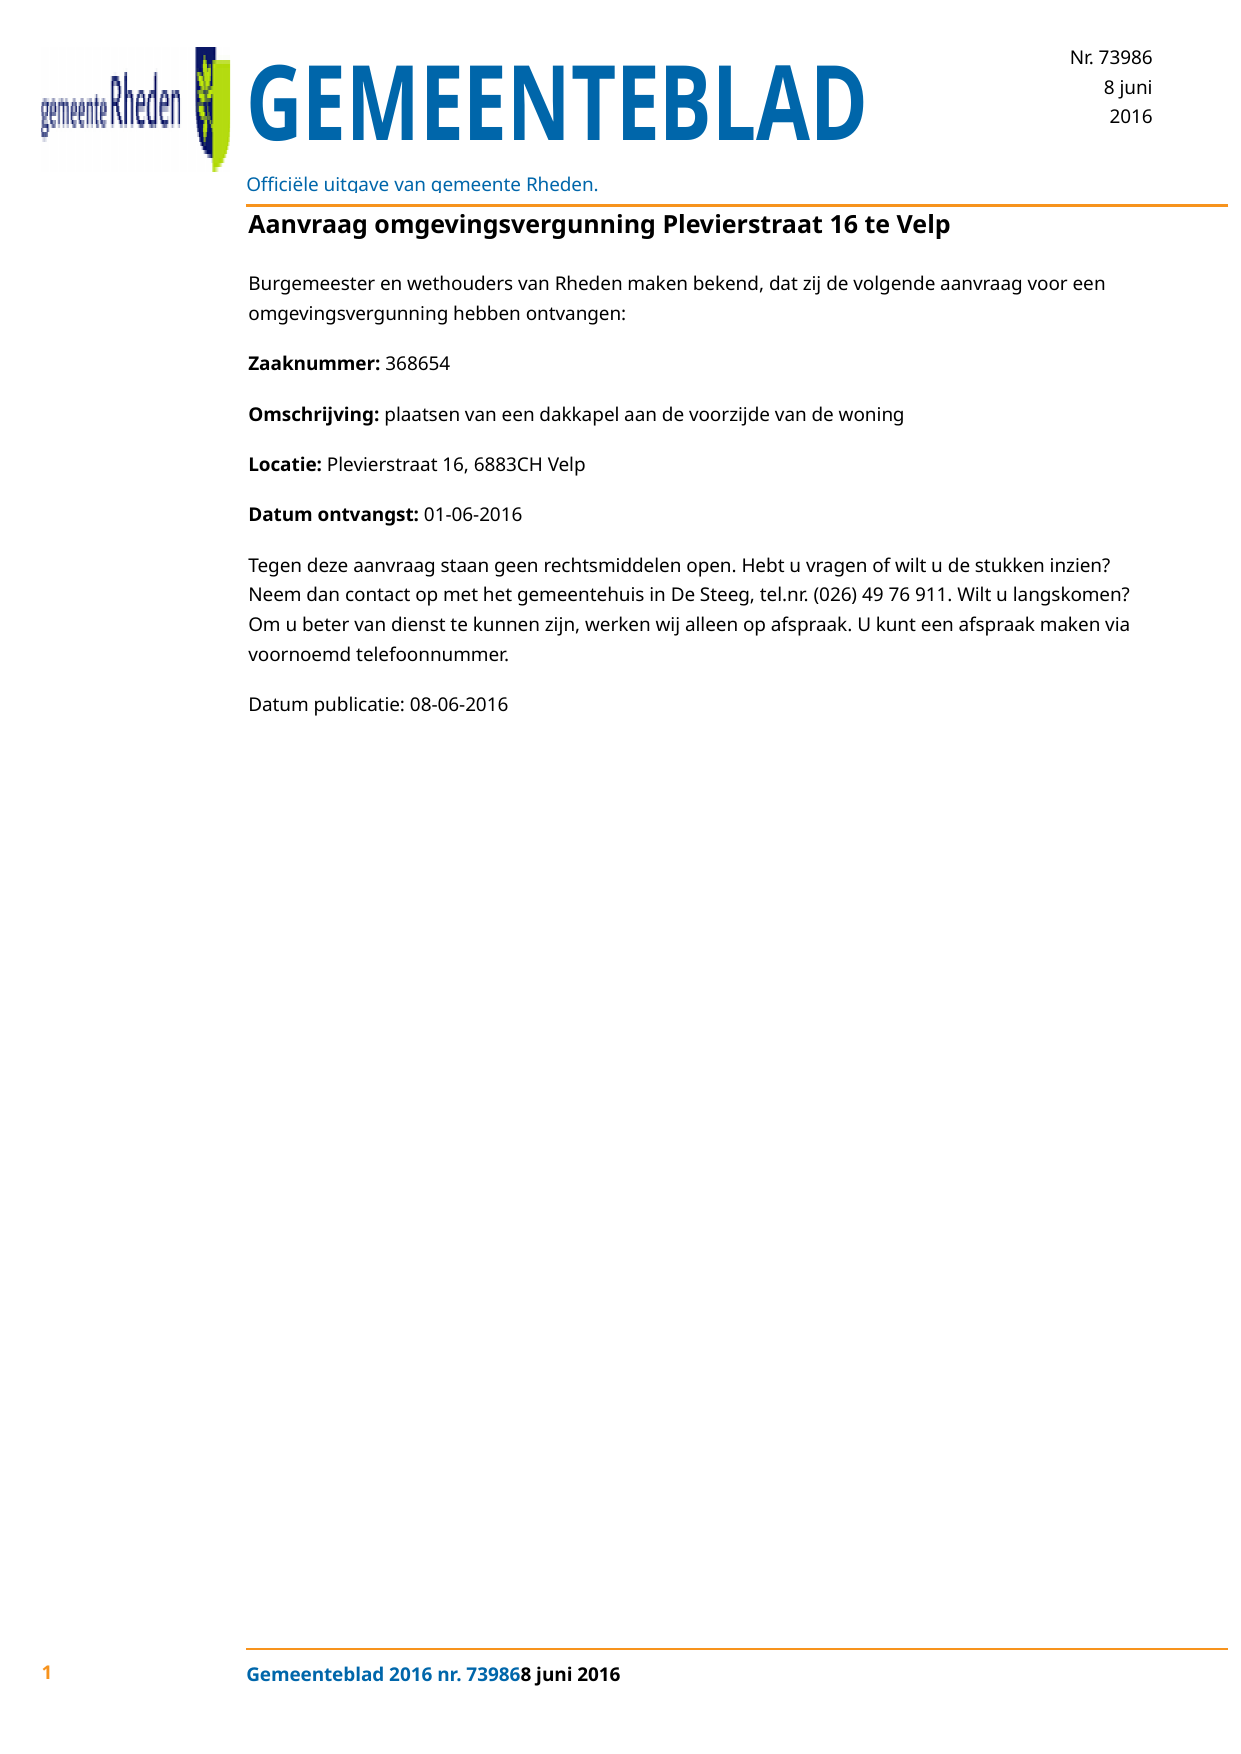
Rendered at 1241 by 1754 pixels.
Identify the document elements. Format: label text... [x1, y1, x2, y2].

text Tegen deze aanvraag staan geen rechtsmiddelen open. Hebt u vragen of wilt u de stukken inzien? Neem dan contact op met het gemeentehuis in De Steeg, tel.nr. (026) 49 76 911. Wilt u langskomen? Om u beter van dienst te kunnen zijn, werken wij alleen op afspraak. U kunt een afspraak maken via voornoemd telefoonnummer. [248, 552, 1152, 666]
text Locatie: Plevierstraat 16, 6883CH Velp [248, 451, 1152, 477]
text Aanvraag omgevingsvergunning Plevierstraat 16 te Velp [248, 207, 1152, 241]
picture [41, 47, 231, 172]
text Zaaknummer: 368654 [248, 350, 1152, 376]
text Omschrijving: plaatsen van een dakkapel aan de voorzijde van de woning [248, 401, 1152, 426]
text Datum ontvangst: 01-06-2016 [248, 502, 1152, 527]
text Datum publicatie: 08-06-2016 [248, 691, 1152, 717]
text Burgemeester en wethouders van Rheden maken bekend, dat zij de volgende aanvraag voor een omgevingsvergunning hebben ontvangen: [248, 270, 1152, 326]
